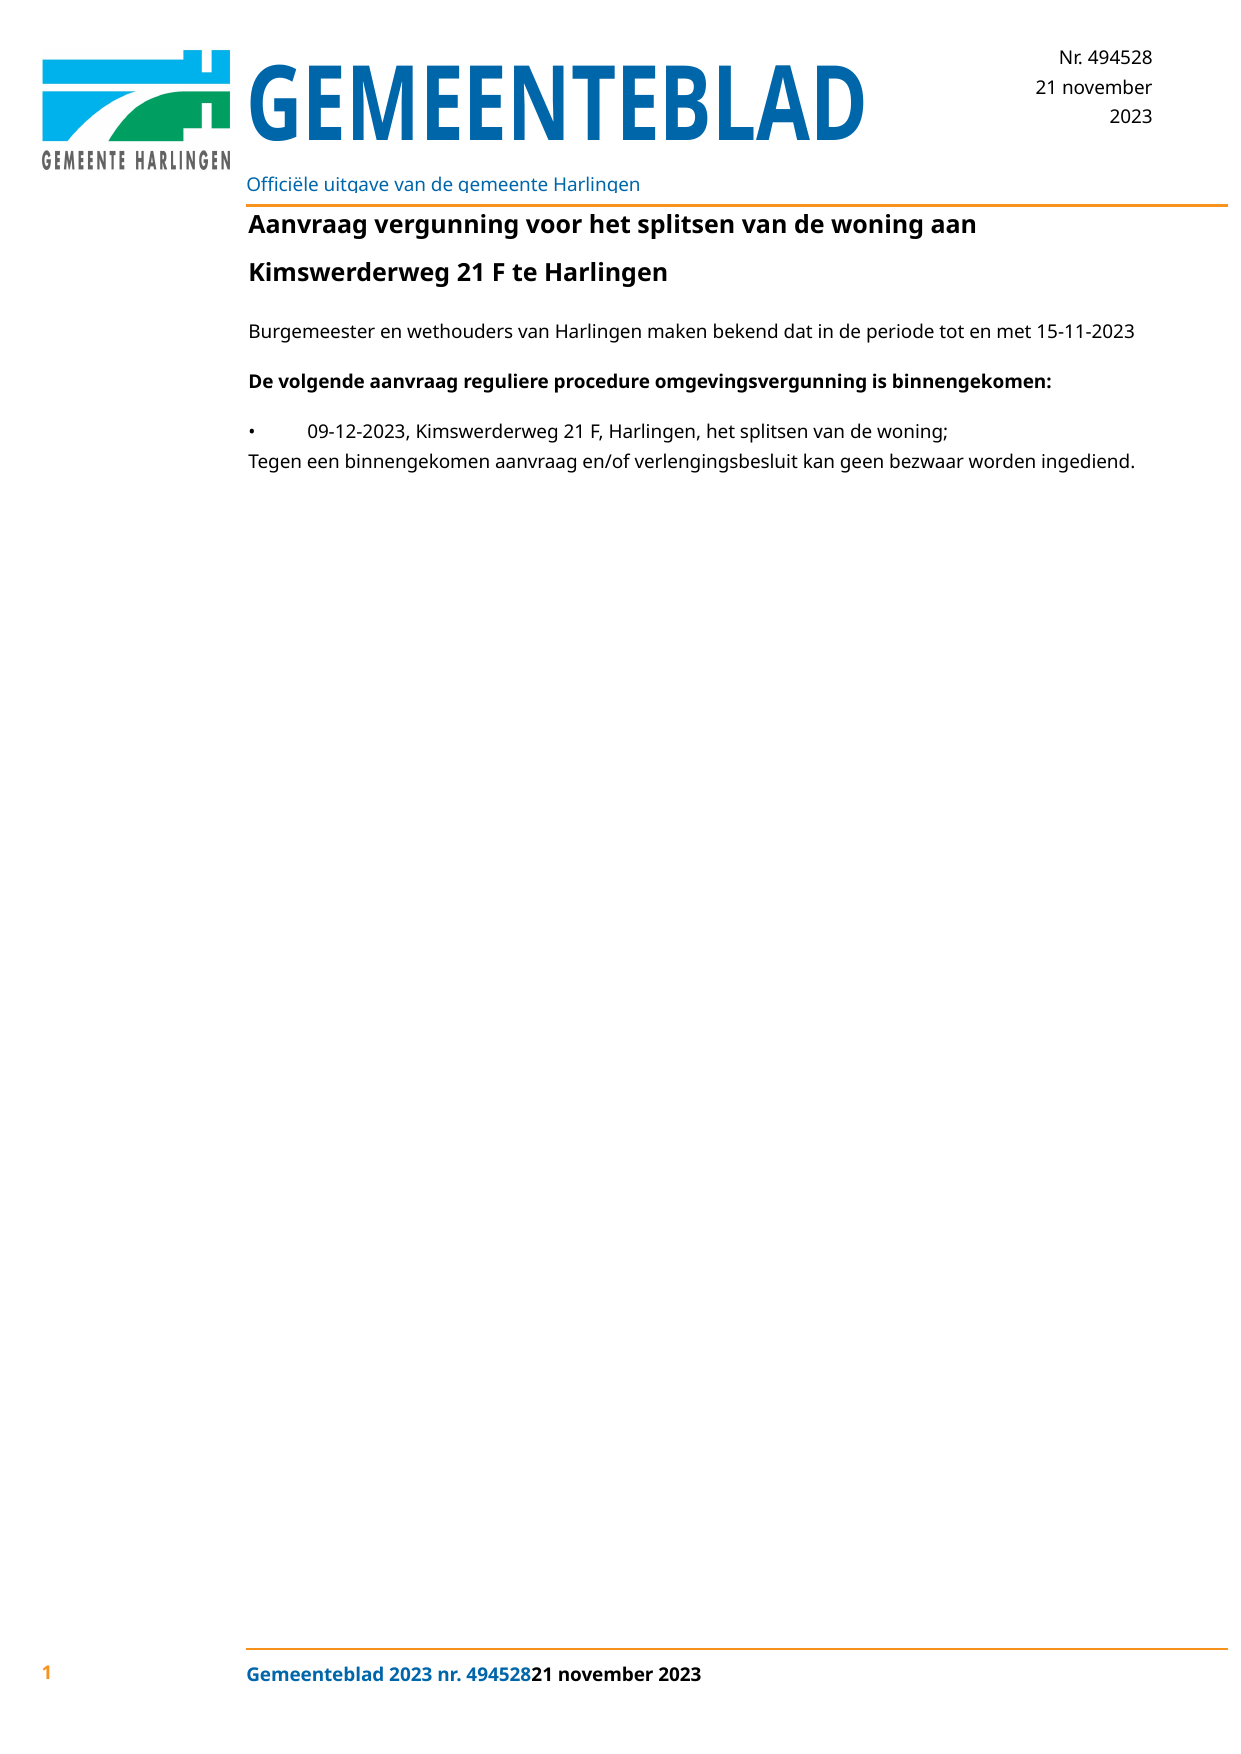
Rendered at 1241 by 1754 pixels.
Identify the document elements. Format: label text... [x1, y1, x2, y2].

text Burgemeester en wethouders van Harlingen maken bekend dat in de periode tot en met 15-11-2023 [248, 318, 1152, 344]
text Aanvraag vergunning voor het splitsen van de woning aan Kimswerderweg 21 F te Harlingen [248, 207, 1152, 288]
list 09-12-2023, Kimswerderweg 21 F, Harlingen, het splitsen van de woning; [248, 419, 1152, 444]
text Tegen een binnengekomen aanvraag en/of verlengingsbesluit kan geen bezwaar worden ingediend. [248, 448, 1152, 474]
picture [41, 47, 231, 172]
text De volgende aanvraag reguliere procedure omgevingsvergunning is binnengekomen: [248, 368, 1152, 394]
